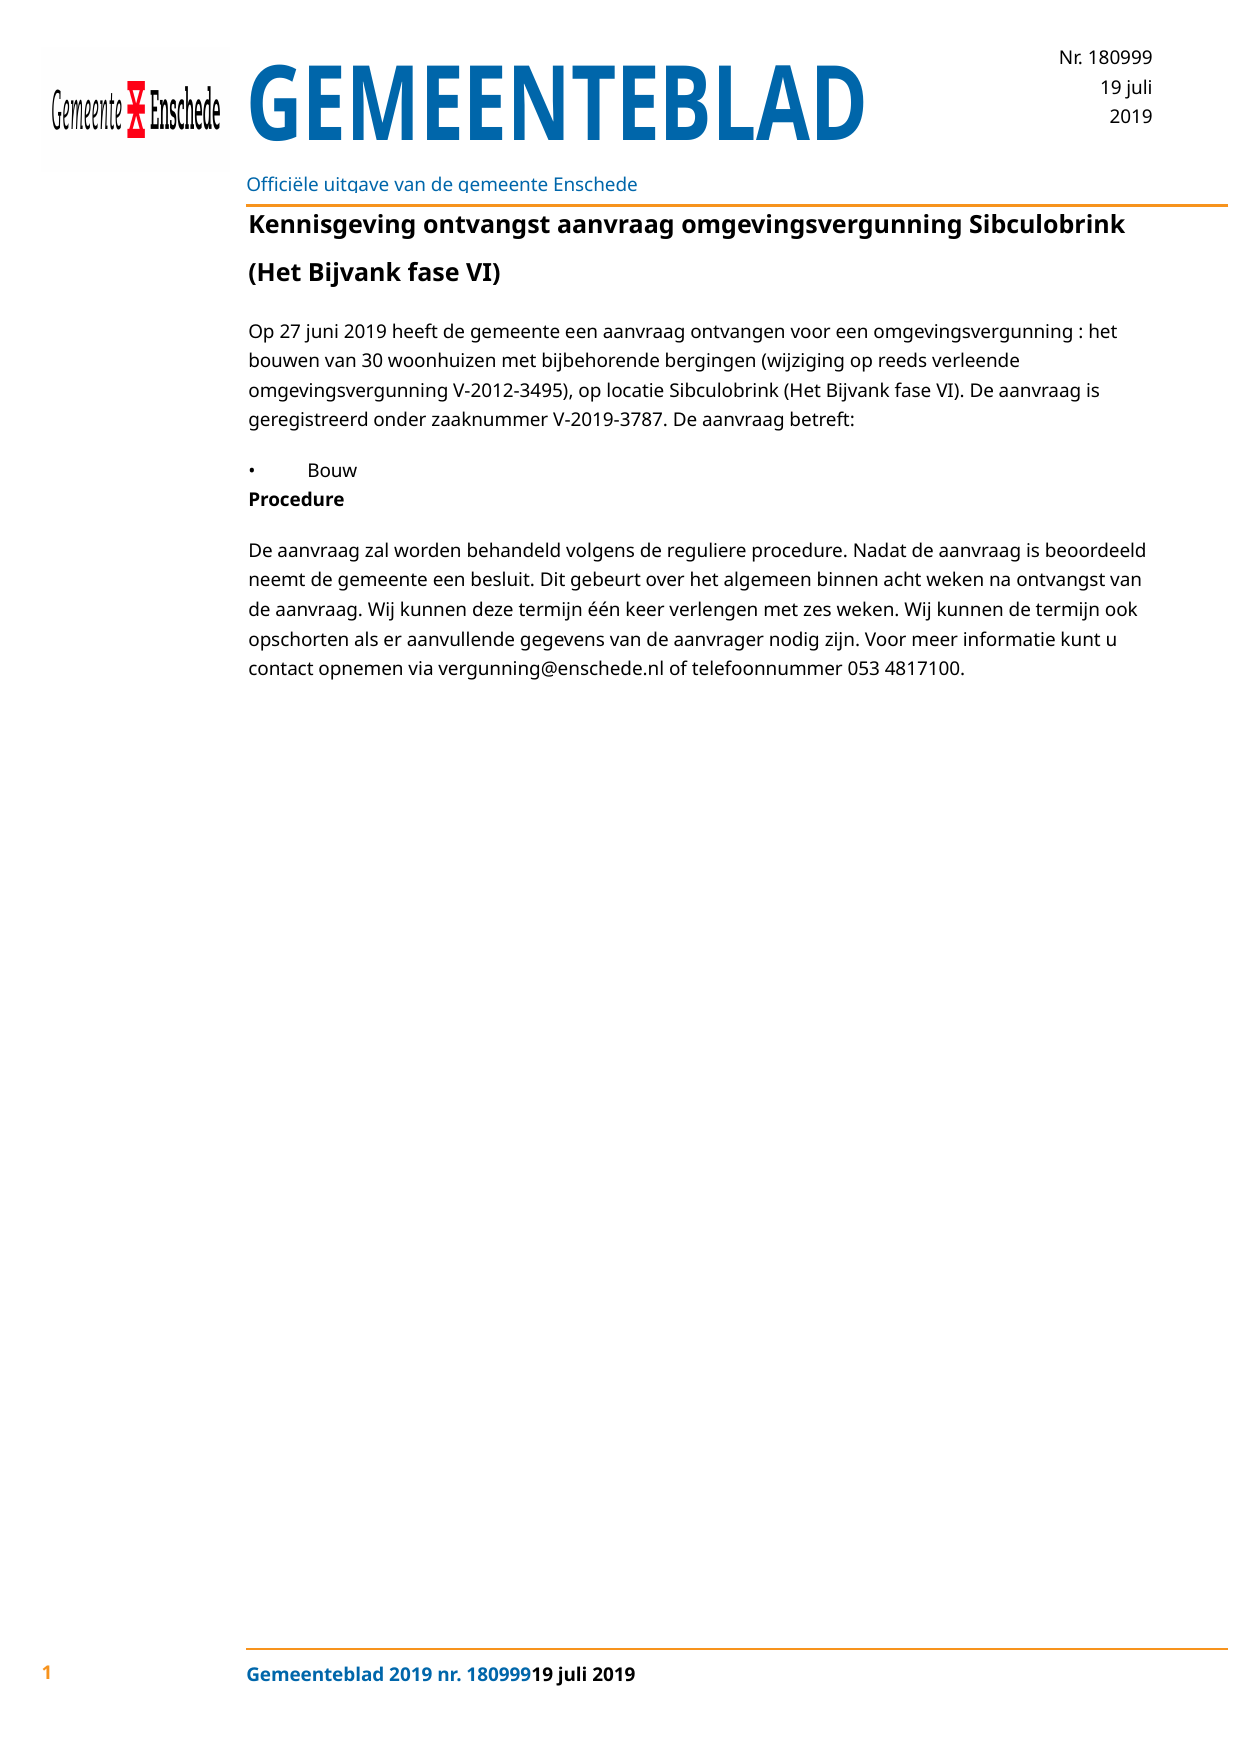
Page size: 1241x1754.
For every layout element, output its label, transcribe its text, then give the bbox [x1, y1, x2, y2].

picture [41, 47, 231, 172]
list Bouw [248, 457, 1152, 483]
text Procedure [248, 487, 1152, 512]
text Op 27 juni 2019 heeft de gemeente een aanvraag ontvangen voor een omgevingsvergunning : het bouwen van 30 woonhuizen met bijbehorende bergingen (wijziging op reeds verleende omgevingsvergunning V-2012-3495), op locatie Sibculobrink (Het Bijvank fase VI). De aanvraag is geregistreerd onder zaaknummer V-2019-3787. De aanvraag betreft: [248, 318, 1152, 432]
text De aanvraag zal worden behandeld volgens de reguliere procedure. Nadat de aanvraag is beoordeeld neemt de gemeente een besluit. Dit gebeurt over het algemeen binnen acht weken na ontvangst van de aanvraag. Wij kunnen deze termijn één keer verlengen met zes weken. Wij kunnen de termijn ook opschorten als er aanvullende gegevens van de aanvrager nodig zijn. Voor meer informatie kunt u contact opnemen via vergunning@enschede.nl of telefoonnummer 053 4817100. [248, 537, 1152, 681]
text Kennisgeving ontvangst aanvraag omgevingsvergunning Sibculobrink (Het Bijvank fase VI) [248, 207, 1152, 288]
